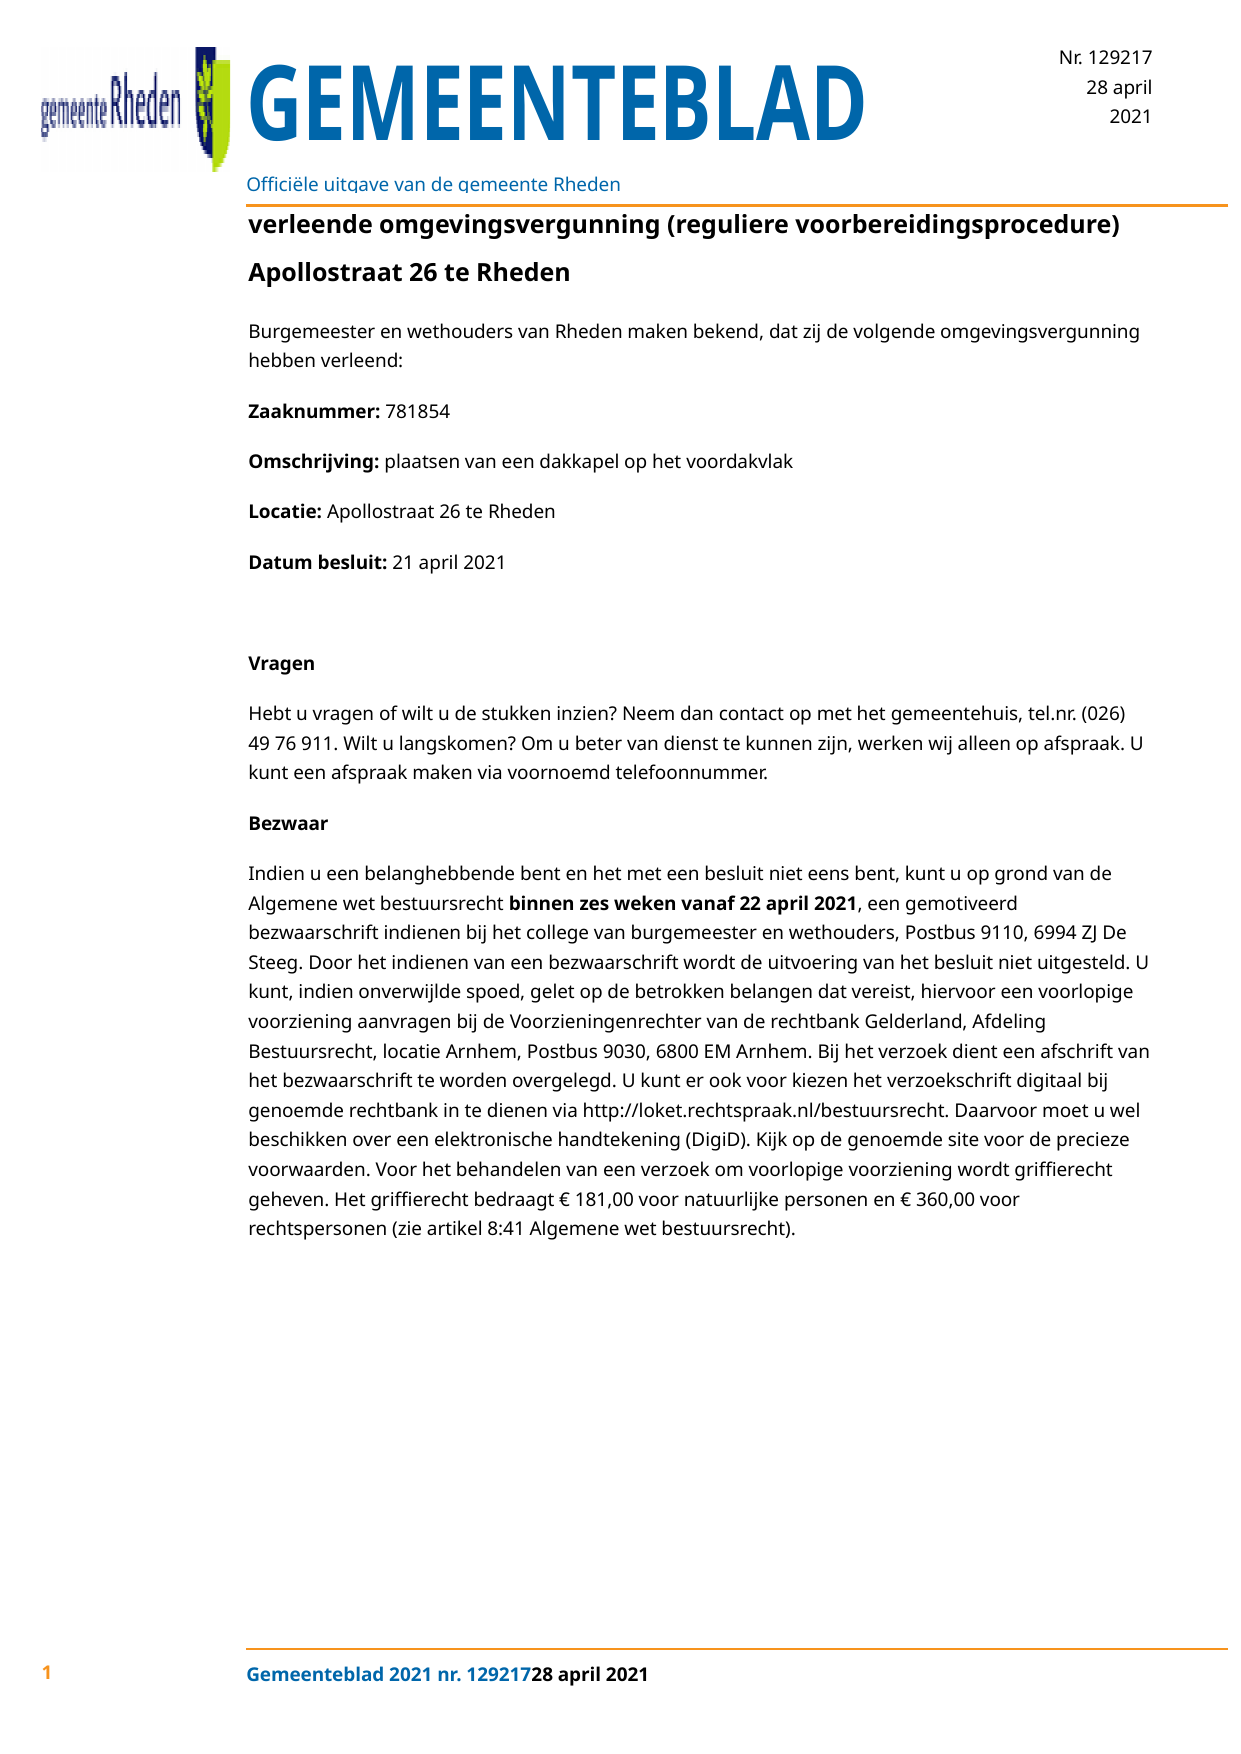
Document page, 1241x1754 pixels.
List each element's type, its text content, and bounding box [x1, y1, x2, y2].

text verleende omgevingsvergunning (reguliere voorbereidingsprocedure) Apollostraat 26 te Rheden [248, 207, 1152, 288]
text Datum besluit: 21 april 2021 [248, 549, 1152, 575]
text Vragen [248, 650, 1152, 676]
text Hebt u vragen of wilt u de stukken inzien? Neem dan contact op met het gemeentehuis, tel.nr. (026) 49 76 911. Wilt u langskomen? Om u beter van dienst te kunnen zijn, werken wij alleen op afspraak. U kunt een afspraak maken via voornoemd telefoonnummer. [248, 700, 1152, 785]
text Locatie: Apollostraat 26 te Rheden [248, 499, 1152, 524]
picture [41, 47, 231, 172]
text Burgemeester en wethouders van Rheden maken bekend, dat zij de volgende omgevingsvergunning hebben verleend: [248, 318, 1152, 373]
text Omschrijving: plaatsen van een dakkapel op het voordakvlak [248, 448, 1152, 474]
text Zaaknummer: 781854 [248, 398, 1152, 424]
text Indien u een belanghebbende bent en het met een besluit niet eens bent, kunt u op grond van de Algemene wet bestuursrecht binnen zes weken vanaf 22 april 2021, een gemotiveerd bezwaarschrift indienen bij het college van burgemeester en wethouders, Postbus 9110, 6994 ZJ De Steeg. Door het indienen van een bezwaarschrift wordt de uitvoering van het besluit niet uitgesteld. U kunt, indien onverwijlde spoed, gelet op de betrokken belangen dat vereist, hiervoor een voorlopige voorziening aanvragen bij de Voorzieningenrechter van de rechtbank Gelderland, Afdeling Bestuursrecht, locatie Arnhem, Postbus 9030, 6800 EM Arnhem. Bij het verzoek dient een afschrift van het bezwaarschrift te worden overgelegd. U kunt er ook voor kiezen het verzoekschrift digitaal bij genoemde rechtbank in te dienen via http://loket.rechtspraak.nl/bestuursrecht. Daarvoor moet u wel beschikken over een elektronische handtekening (DigiD). Kijk op de genoemde site voor de precieze voorwaarden. Voor het behandelen van een verzoek om voorlopige voorziening wordt griffierecht geheven. Het griffierecht bedraagt € 181,00 voor natuurlijke personen en € 360,00 voor rechtspersonen (zie artikel 8:41 Algemene wet bestuursrecht). [248, 860, 1152, 1241]
text Bezwaar [248, 810, 1152, 836]
